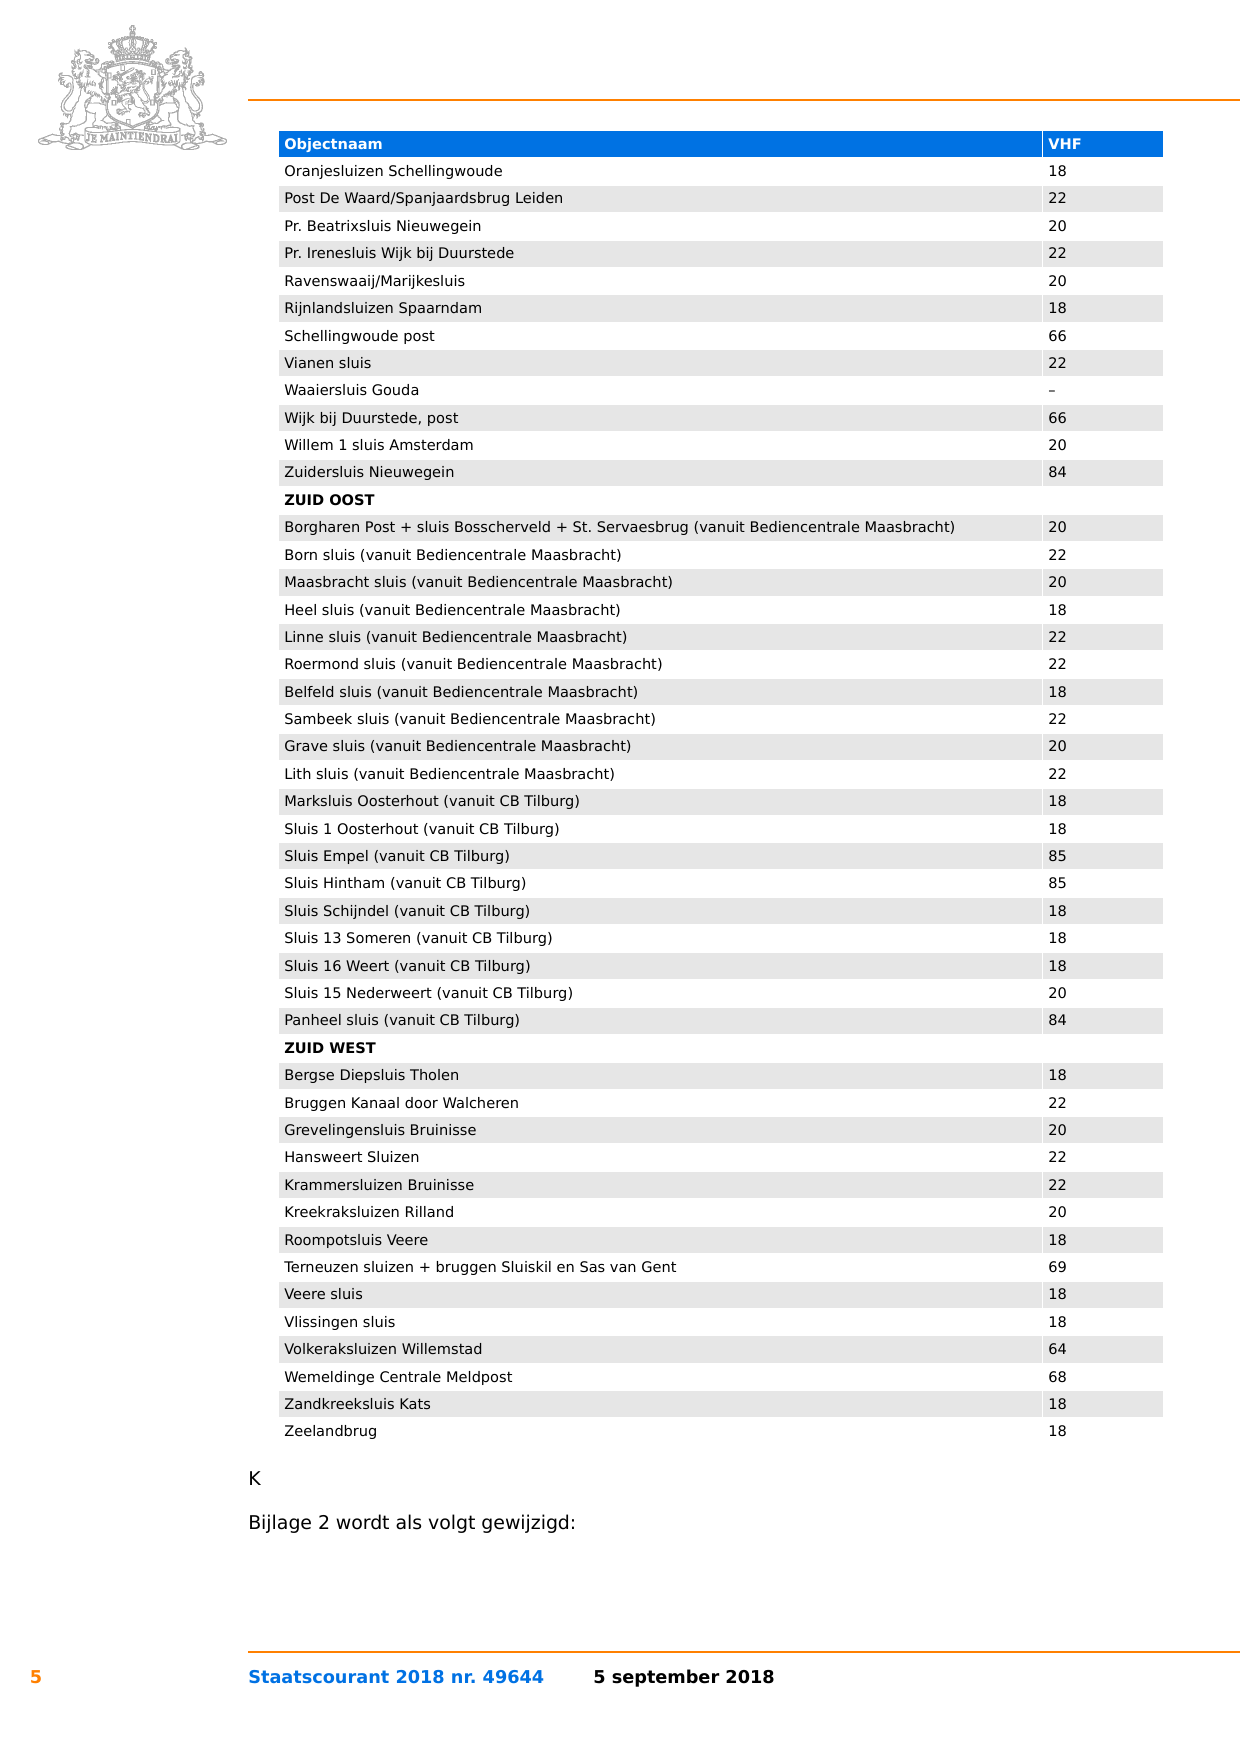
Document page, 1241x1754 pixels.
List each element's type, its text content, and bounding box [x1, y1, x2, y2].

table_cell 18 [1043, 1227, 1163, 1253]
picture [38, 25, 227, 150]
table_cell 18 [1043, 597, 1163, 623]
text Bijlage 2 wordt als volgt gewijzigd: [248, 1512, 1163, 1534]
table_header Objectnaam [279, 131, 1042, 157]
table_cell 22 [1043, 542, 1163, 568]
table_cell Grave sluis (vanuit Bediencentrale Maasbracht) [279, 734, 1042, 760]
table_cell Lith sluis (vanuit Bediencentrale Maasbracht) [279, 761, 1042, 787]
table_cell 20 [1043, 213, 1163, 239]
table_cell Volkeraksluizen Willemstad [279, 1336, 1042, 1363]
table_cell Marksluis Oosterhout (vanuit CB Tilburg) [279, 789, 1042, 815]
table_cell 85 [1043, 843, 1163, 869]
table_cell Vianen sluis [279, 350, 1042, 376]
table_cell 22 [1043, 651, 1163, 678]
table_cell Pr. Beatrixsluis Nieuwegein [279, 213, 1042, 239]
table_cell 20 [1043, 268, 1163, 294]
table_cell 20 [1043, 734, 1163, 760]
table_cell 66 [1043, 323, 1163, 349]
table_cell Vlissingen sluis [279, 1309, 1042, 1335]
table_cell Belfeld sluis (vanuit Bediencentrale Maasbracht) [279, 679, 1042, 705]
table_cell Panheel sluis (vanuit CB Tilburg) [279, 1008, 1042, 1034]
table_cell Bruggen Kanaal door Walcheren [279, 1090, 1042, 1116]
table_cell 64 [1043, 1336, 1163, 1363]
table_cell Schellingwoude post [279, 323, 1042, 349]
table_cell 20 [1043, 980, 1163, 1007]
table_cell Sambeek sluis (vanuit Bediencentrale Maasbracht) [279, 706, 1042, 733]
table_cell 22 [1043, 350, 1163, 376]
table_cell Wijk bij Duurstede, post [279, 405, 1042, 431]
table_cell 18 [1043, 816, 1163, 842]
table_cell 22 [1043, 1145, 1163, 1171]
table_cell Sluis 1 Oosterhout (vanuit CB Tilburg) [279, 816, 1042, 842]
table_cell Born sluis (vanuit Bediencentrale Maasbracht) [279, 542, 1042, 568]
table_cell Sluis Empel (vanuit CB Tilburg) [279, 843, 1042, 869]
table_cell 20 [1043, 432, 1163, 459]
table_cell Roompotsluis Veere [279, 1227, 1042, 1253]
table_cell Willem 1 sluis Amsterdam [279, 432, 1042, 459]
table_cell Bergse Diepsluis Tholen [279, 1063, 1042, 1089]
table_cell ZUID OOST [279, 487, 1042, 513]
table_cell Sluis Hintham (vanuit CB Tilburg) [279, 871, 1042, 897]
table_cell Heel sluis (vanuit Bediencentrale Maasbracht) [279, 597, 1042, 623]
table_cell 18 [1043, 158, 1163, 185]
table_cell 18 [1043, 1419, 1163, 1445]
table_cell 22 [1043, 706, 1163, 733]
table_cell Waaiersluis Gouda [279, 378, 1042, 404]
table_cell 22 [1043, 1090, 1163, 1116]
table_cell 18 [1043, 953, 1163, 979]
table_cell 22 [1043, 1172, 1163, 1198]
table_cell Rijnlandsluizen Spaarndam [279, 295, 1042, 322]
table_cell Zuidersluis Nieuwegein [279, 460, 1042, 486]
table_cell Veere sluis [279, 1282, 1042, 1308]
table_cell Hansweert Sluizen [279, 1145, 1042, 1171]
text K [248, 1468, 1163, 1490]
table_cell 85 [1043, 871, 1163, 897]
table_cell Sluis 16 Weert (vanuit CB Tilburg) [279, 953, 1042, 979]
table_cell Krammersluizen Bruinisse [279, 1172, 1042, 1198]
table_cell 18 [1043, 925, 1163, 952]
table_cell Zeelandbrug [279, 1419, 1042, 1445]
table_cell Wemeldinge Centrale Meldpost [279, 1364, 1042, 1390]
table_cell 22 [1043, 761, 1163, 787]
table_cell Linne sluis (vanuit Bediencentrale Maasbracht) [279, 624, 1042, 650]
table_cell 69 [1043, 1254, 1163, 1281]
table_header VHF [1043, 131, 1163, 157]
table_cell Maasbracht sluis (vanuit Bediencentrale Maasbracht) [279, 569, 1042, 596]
table_cell Kreekraksluizen Rilland [279, 1199, 1042, 1226]
table_cell – [1043, 378, 1163, 404]
table_cell 20 [1043, 1117, 1163, 1143]
table_cell Post De Waard/Spanjaardsbrug Leiden [279, 186, 1042, 212]
table_cell 18 [1043, 1309, 1163, 1335]
table_cell 18 [1043, 789, 1163, 815]
table_cell 84 [1043, 1008, 1163, 1034]
table_cell ZUID WEST [279, 1035, 1042, 1061]
table_cell Terneuzen sluizen + bruggen Sluiskil en Sas van Gent [279, 1254, 1042, 1281]
table_cell [1043, 1035, 1163, 1061]
table_cell 18 [1043, 1391, 1163, 1417]
table_cell 18 [1043, 1282, 1163, 1308]
table_cell Roermond sluis (vanuit Bediencentrale Maasbracht) [279, 651, 1042, 678]
table_cell 20 [1043, 569, 1163, 596]
table_cell Sluis Schijndel (vanuit CB Tilburg) [279, 898, 1042, 924]
table_cell 68 [1043, 1364, 1163, 1390]
table_cell 18 [1043, 1063, 1163, 1089]
table_cell Borgharen Post + sluis Bosscherveld + St. Servaesbrug (vanuit Bediencentrale Maasbracht) [279, 515, 1042, 541]
table_cell [1043, 487, 1163, 513]
table_cell 22 [1043, 624, 1163, 650]
table_cell Sluis 13 Someren (vanuit CB Tilburg) [279, 925, 1042, 952]
table_cell Grevelingensluis Bruinisse [279, 1117, 1042, 1143]
table_cell Pr. Irenesluis Wijk bij Duurstede [279, 241, 1042, 267]
table_cell 22 [1043, 186, 1163, 212]
table_cell Ravenswaaij/Marijkesluis [279, 268, 1042, 294]
table_cell 18 [1043, 898, 1163, 924]
table_cell 20 [1043, 1199, 1163, 1226]
table_cell Sluis 15 Nederweert (vanuit CB Tilburg) [279, 980, 1042, 1007]
table_cell 22 [1043, 241, 1163, 267]
table_cell 20 [1043, 515, 1163, 541]
table_cell 18 [1043, 295, 1163, 322]
table_cell 84 [1043, 460, 1163, 486]
table_cell Zandkreeksluis Kats [279, 1391, 1042, 1417]
table_cell 66 [1043, 405, 1163, 431]
table_cell Oranjesluizen Schellingwoude [279, 158, 1042, 185]
table_cell 18 [1043, 679, 1163, 705]
